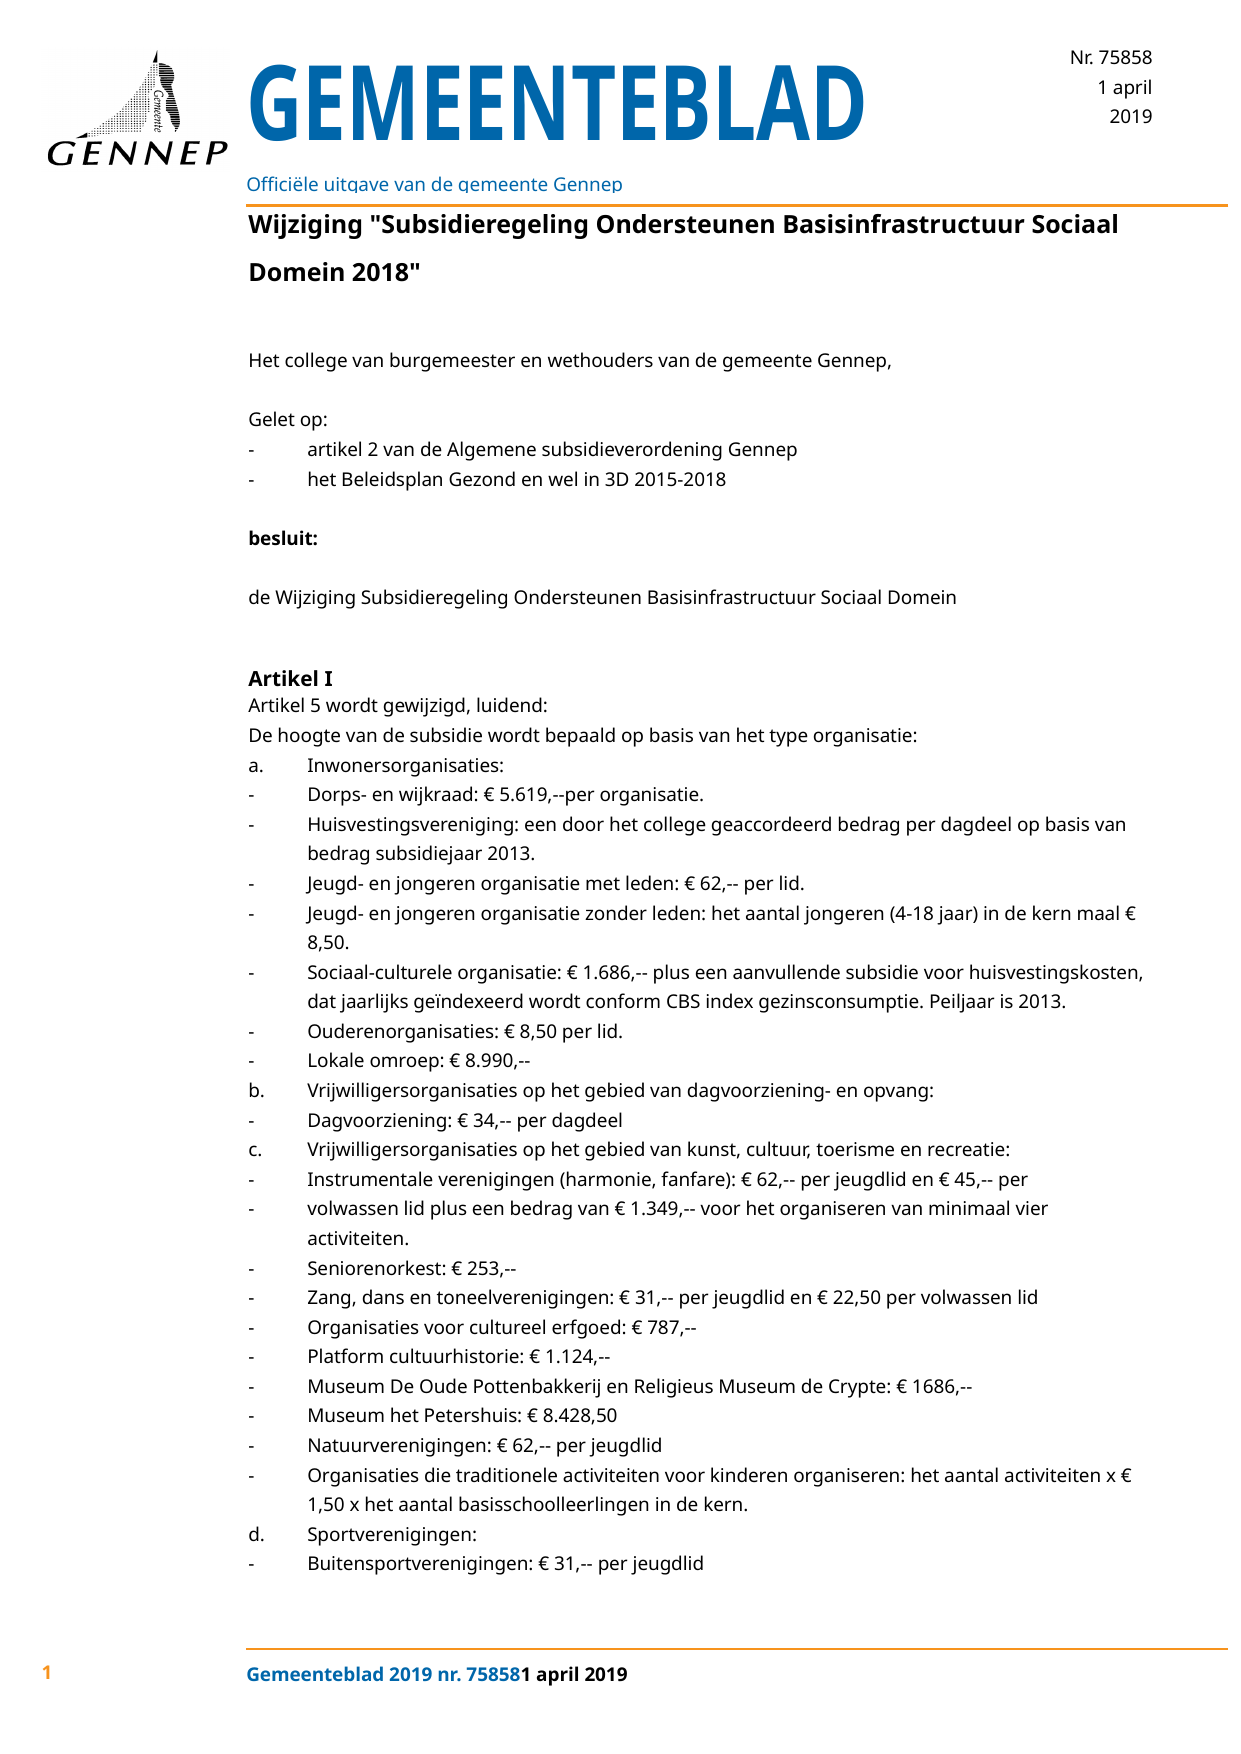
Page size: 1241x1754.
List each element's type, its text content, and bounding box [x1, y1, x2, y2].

list Instrumentale verenigingen (harmonie, fanfare): € 62,-- per jeugdlid en € 45,-- per [248, 1166, 1152, 1192]
list Organisaties voor cultureel erfgoed: € 787,-- [248, 1314, 1152, 1339]
list volwassen lid plus een bedrag van € 1.349,-- voor het organiseren van minimaal vier activiteiten. [248, 1196, 1152, 1251]
list Jeugd- en jongeren organisatie zonder leden: het aantal jongeren (4-18 jaar) in de kern maal € 8,50. [248, 900, 1152, 955]
text besluit: [248, 525, 1152, 551]
list Inwonersorganisaties: [248, 752, 1152, 777]
list Buitensportverenigingen: € 31,-- per jeugdlid [248, 1551, 1152, 1576]
list Platform cultuurhistorie: € 1.124,-- [248, 1343, 1152, 1369]
text Gelet op: [248, 407, 1152, 432]
list artikel 2 van de Algemene subsidieverordening Gennep [248, 436, 1152, 462]
text Wijziging "Subsidieregeling Ondersteunen Basisinfrastructuur Sociaal Domein 2018" [248, 207, 1152, 288]
text Het college van burgemeester en wethouders van de gemeente Gennep, [248, 347, 1152, 373]
list Dagvoorziening: € 34,-- per dagdeel [248, 1107, 1152, 1132]
list Dorps- en wijkraad: € 5.619,--per organisatie. [248, 781, 1152, 807]
list Huisvestingsvereniging: een door het college geaccordeerd bedrag per dagdeel op basis van bedrag subsidiejaar 2013. [248, 811, 1152, 866]
list Museum het Petershuis: € 8.428,50 [248, 1403, 1152, 1428]
list Sociaal-culturele organisatie: € 1.686,-- plus een aanvullende subsidie voor huisvestingskosten, dat jaarlijks geïndexeerd wordt conform CBS index gezinsconsumptie. Peiljaar is 2013. [248, 959, 1152, 1014]
list Vrijwilligersorganisaties op het gebied van dagvoorziening- en opvang: [248, 1077, 1152, 1103]
list Organisaties die traditionele activiteiten voor kinderen organiseren: het aantal activiteiten x € 1,50 x het aantal basisschoolleerlingen in de kern. [248, 1462, 1152, 1517]
text Artikel I [248, 664, 1152, 693]
list Museum De Oude Pottenbakkerij en Religieus Museum de Crypte: € 1686,-- [248, 1373, 1152, 1399]
list Seniorenorkest: € 253,-- [248, 1255, 1152, 1280]
picture [41, 47, 231, 172]
text De hoogte van de subsidie wordt bepaald op basis van het type organisatie: [248, 722, 1152, 748]
text Artikel 5 wordt gewijzigd, luidend: [248, 693, 1152, 718]
list Sportverenigingen: [248, 1521, 1152, 1547]
list Ouderenorganisaties: € 8,50 per lid. [248, 1018, 1152, 1044]
text de Wijziging Subsidieregeling Ondersteunen Basisinfrastructuur Sociaal Domein [248, 584, 1152, 610]
list Natuurverenigingen: € 62,-- per jeugdlid [248, 1432, 1152, 1458]
list Vrijwilligersorganisaties op het gebied van kunst, cultuur, toerisme en recreatie: [248, 1136, 1152, 1162]
list Lokale omroep: € 8.990,-- [248, 1048, 1152, 1073]
list Zang, dans en toneelverenigingen: € 31,-- per jeugdlid en € 22,50 per volwassen lid [248, 1284, 1152, 1310]
list het Beleidsplan Gezond en wel in 3D 2015-2018 [248, 466, 1152, 492]
list Jeugd- en jongeren organisatie met leden: € 62,-- per lid. [248, 870, 1152, 896]
